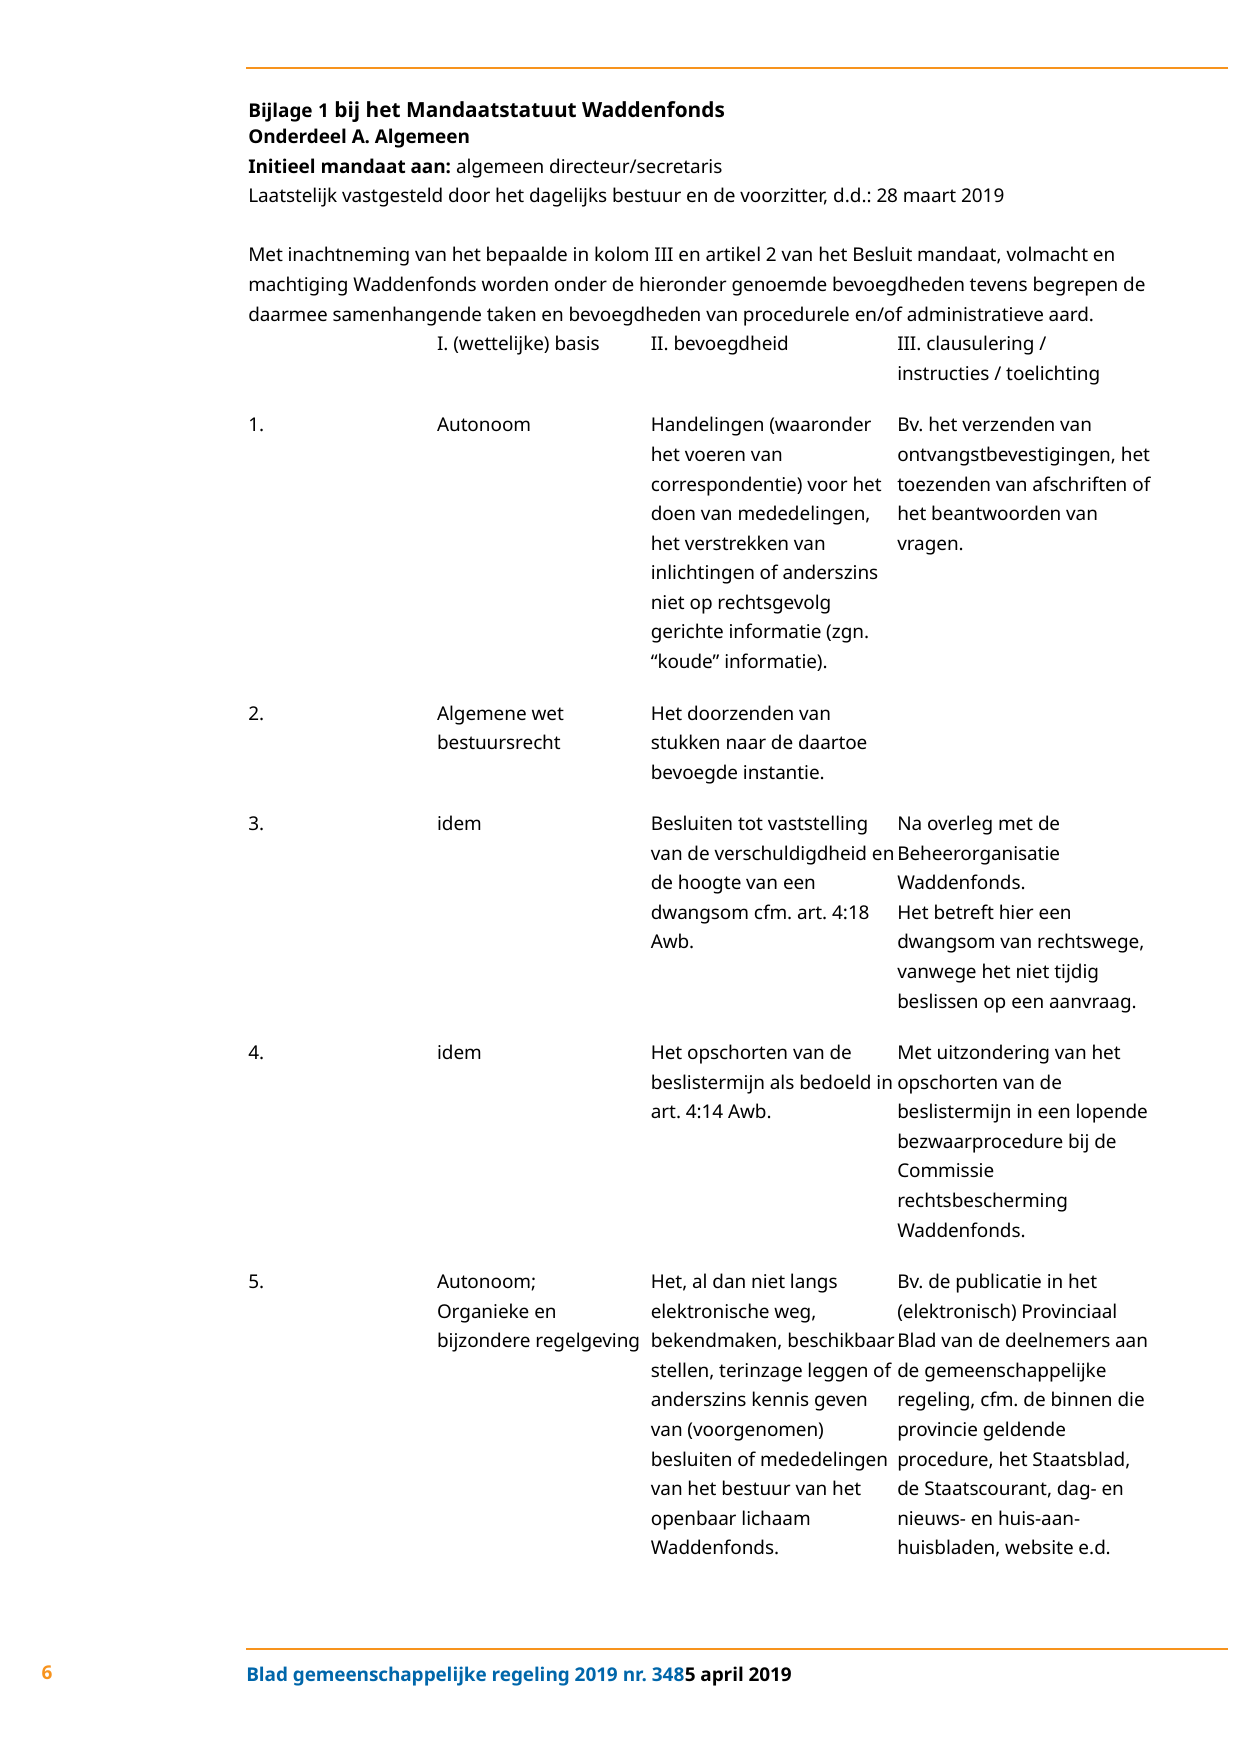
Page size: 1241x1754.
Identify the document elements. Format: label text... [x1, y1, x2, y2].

table_cell 1. [248, 412, 437, 674]
table_header III. clausulering / instructies / toelichting [897, 331, 1152, 386]
table_cell Het doorzenden van stukken naar de daartoe bevoegde instantie. [651, 700, 897, 784]
table_cell [651, 386, 897, 412]
table_cell 2. [248, 700, 437, 784]
table_cell Besluiten tot vaststelling van de verschuldigdheid en de hoogte van een dwangsom cfm. art. 4:18 Awb. [651, 810, 897, 1013]
table_cell Algemene wet bestuursrecht [437, 700, 651, 784]
table_cell Het, al dan niet langs elektronische weg, bekendmaken, beschikbaar stellen, terinzage leggen of anderszins kennis geven van (voorgenomen) besluiten of mededelingen van het bestuur van het openbaar lichaam Waddenfonds. [651, 1268, 897, 1590]
picture [41, 47, 231, 172]
table_cell 4. [248, 1039, 437, 1242]
table_cell [651, 785, 897, 810]
table_cell [248, 674, 437, 700]
table_cell 3. [248, 810, 437, 1013]
table_cell idem [437, 1039, 651, 1242]
table_cell Handelingen (waaronder het voeren van correspondentie) voor het doen van mededelingen, het verstrekken van inlichtingen of anderszins niet op rechtsgevolg gerichte informatie (zgn. “koude” informatie). [651, 412, 897, 674]
table_cell [897, 785, 1152, 810]
table_cell [897, 386, 1152, 412]
table_cell Bv. de publicatie in het (elektronisch) Provinciaal Blad van de deelnemers aan de gemeenschappelijke regeling, cfm. de binnen die provincie geldende procedure, het Staatsblad, de Staatscourant, dag- en nieuws- en huis-aan-huisbladen, website e.d. [897, 1268, 1152, 1590]
table_cell [437, 1014, 651, 1039]
table_cell [248, 1243, 437, 1268]
table_cell [897, 1243, 1152, 1268]
table_header II. bevoegdheid [651, 331, 897, 386]
text Onderdeel A. Algemeen [248, 123, 1152, 149]
table_cell Bv. het verzenden van ontvangstbevestigingen, het toezenden van afschriften of het beantwoorden van vragen. [897, 412, 1152, 674]
table_cell [248, 785, 437, 810]
table_cell [651, 1243, 897, 1268]
table_cell [437, 1243, 651, 1268]
table_header I. (wettelijke) basis [437, 331, 651, 386]
table_cell [437, 386, 651, 412]
text Laatstelijk vastgesteld door het dagelijks bestuur en de voorzitter, d.d.: 28 maart 2019 [248, 182, 1152, 208]
table_cell [897, 674, 1152, 700]
table_cell [437, 785, 651, 810]
text Met inachtneming van het bepaalde in kolom III en artikel 2 van het Besluit mandaat, volmacht en machtiging Waddenfonds worden onder de hieronder genoemde bevoegdheden tevens begrepen de daarmee samenhangende taken en bevoegdheden van procedurele en/of administratieve aard. [248, 242, 1152, 327]
text Bijlage 1 bij het Mandaatstatuut Waddenfonds [248, 95, 1152, 123]
table_cell [897, 1014, 1152, 1039]
table_cell [248, 386, 437, 412]
table_cell [651, 1014, 897, 1039]
table_header [248, 331, 437, 386]
table_cell [248, 1014, 437, 1039]
table_cell 5. [248, 1268, 437, 1590]
table_cell Autonoom; Organieke en bijzondere regelgeving [437, 1268, 651, 1590]
text Initieel mandaat aan: algemeen directeur/secretaris [248, 153, 1152, 179]
table_cell Met uitzondering van het opschorten van de beslistermijn in een lopende bezwaarprocedure bij de Commissie rechtsbescherming Waddenfonds. [897, 1039, 1152, 1242]
table_cell [437, 674, 651, 700]
table_cell idem [437, 810, 651, 1013]
table_cell [897, 700, 1152, 784]
table_cell Autonoom [437, 412, 651, 674]
table_cell [651, 674, 897, 700]
table_cell Na overleg met de Beheerorganisatie Waddenfonds. Het betreft hier een dwangsom van rechtswege, vanwege het niet tijdig beslissen op een aanvraag. [897, 810, 1152, 1013]
table_cell Het opschorten van de beslistermijn als bedoeld in art. 4:14 Awb. [651, 1039, 897, 1242]
